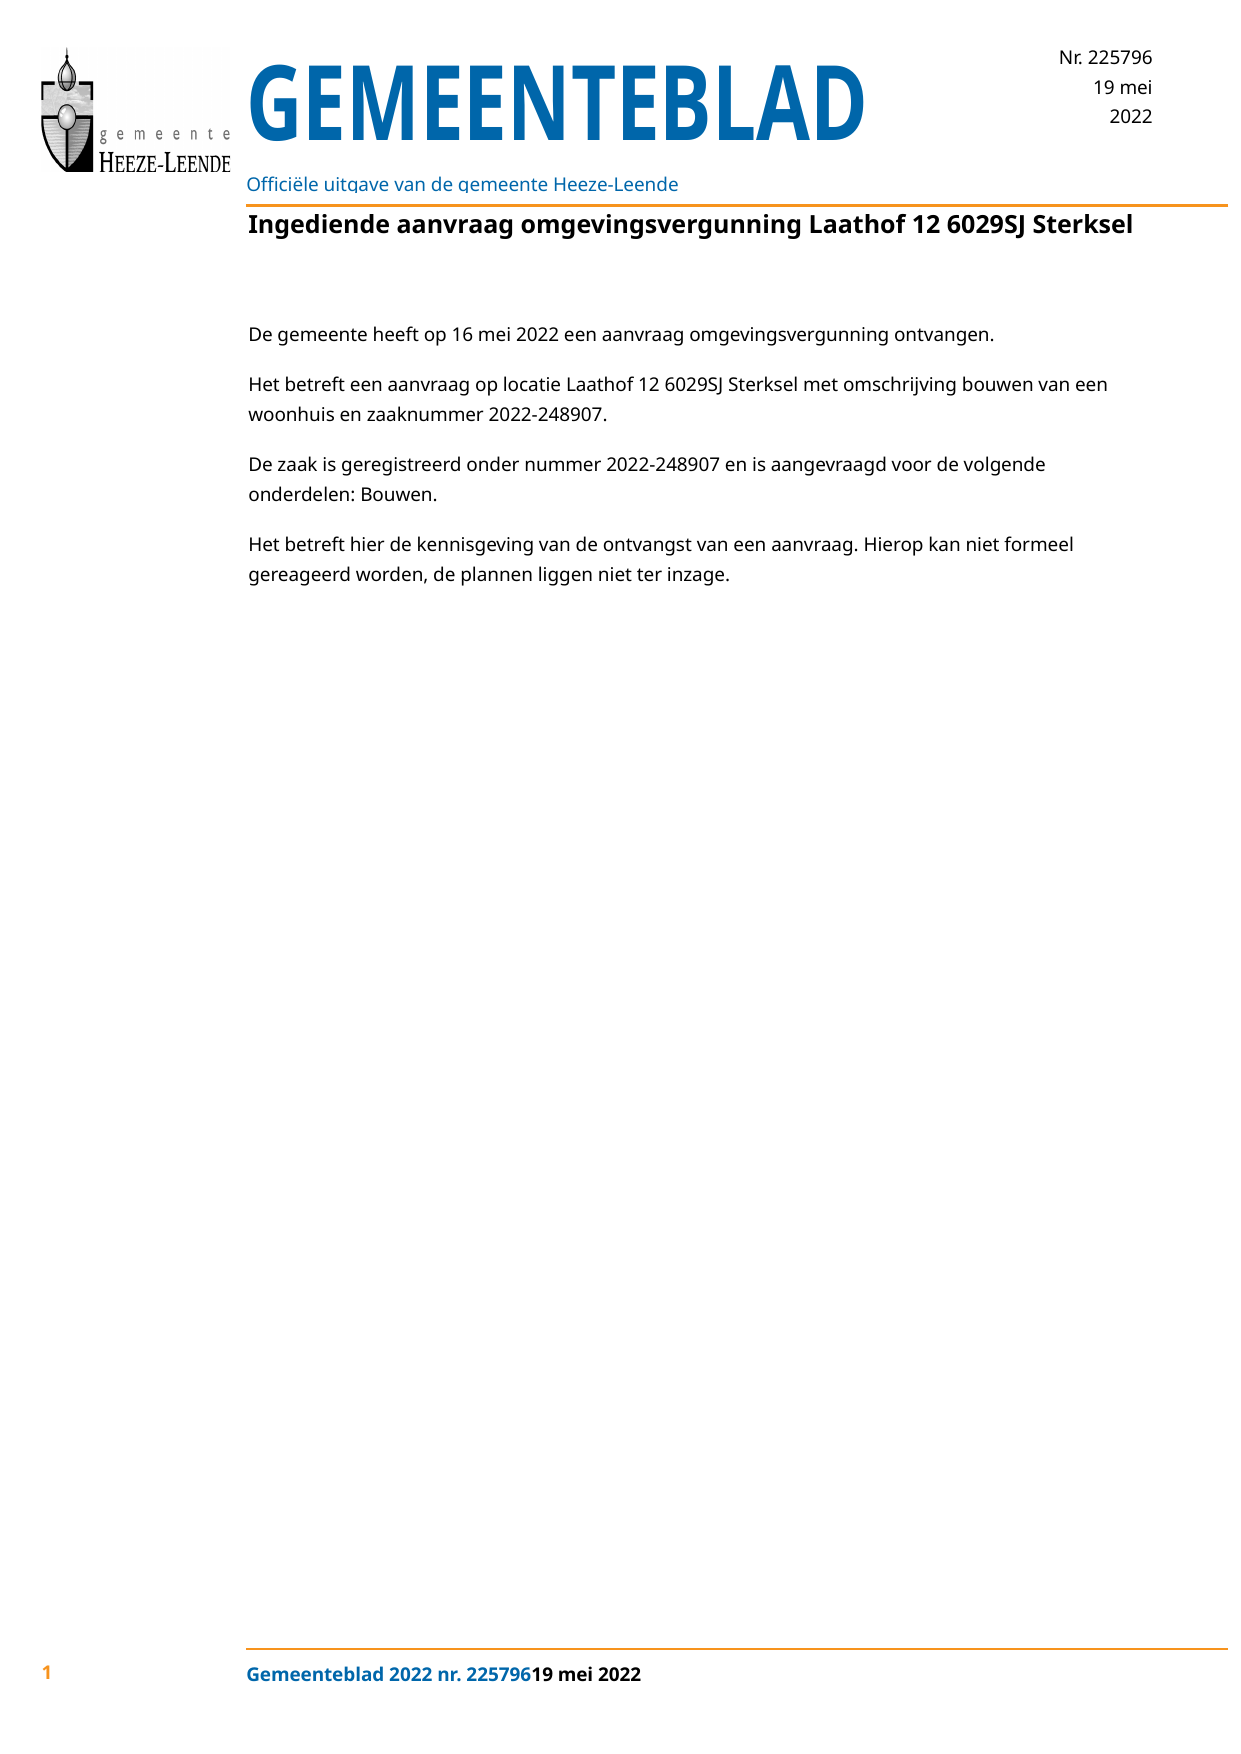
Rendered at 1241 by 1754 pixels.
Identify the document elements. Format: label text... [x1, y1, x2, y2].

text Het betreft hier de kennisgeving van de ontvangst van een aanvraag. Hierop kan niet formeel gereageerd worden, de plannen liggen niet ter inzage. [248, 531, 1152, 586]
text Ingediende aanvraag omgevingsvergunning Laathof 12 6029SJ Sterksel [248, 207, 1152, 241]
picture [41, 47, 231, 172]
text Het betreft een aanvraag op locatie Laathof 12 6029SJ Sterksel met omschrijving bouwen van een woonhuis en zaaknummer 2022-248907. [248, 371, 1152, 426]
text De zaak is geregistreerd onder nummer 2022-248907 en is aangevraagd voor de volgende onderdelen: Bouwen. [248, 451, 1152, 506]
text De gemeente heeft op 16 mei 2022 een aanvraag omgevingsvergunning ontvangen. [248, 321, 1152, 346]
